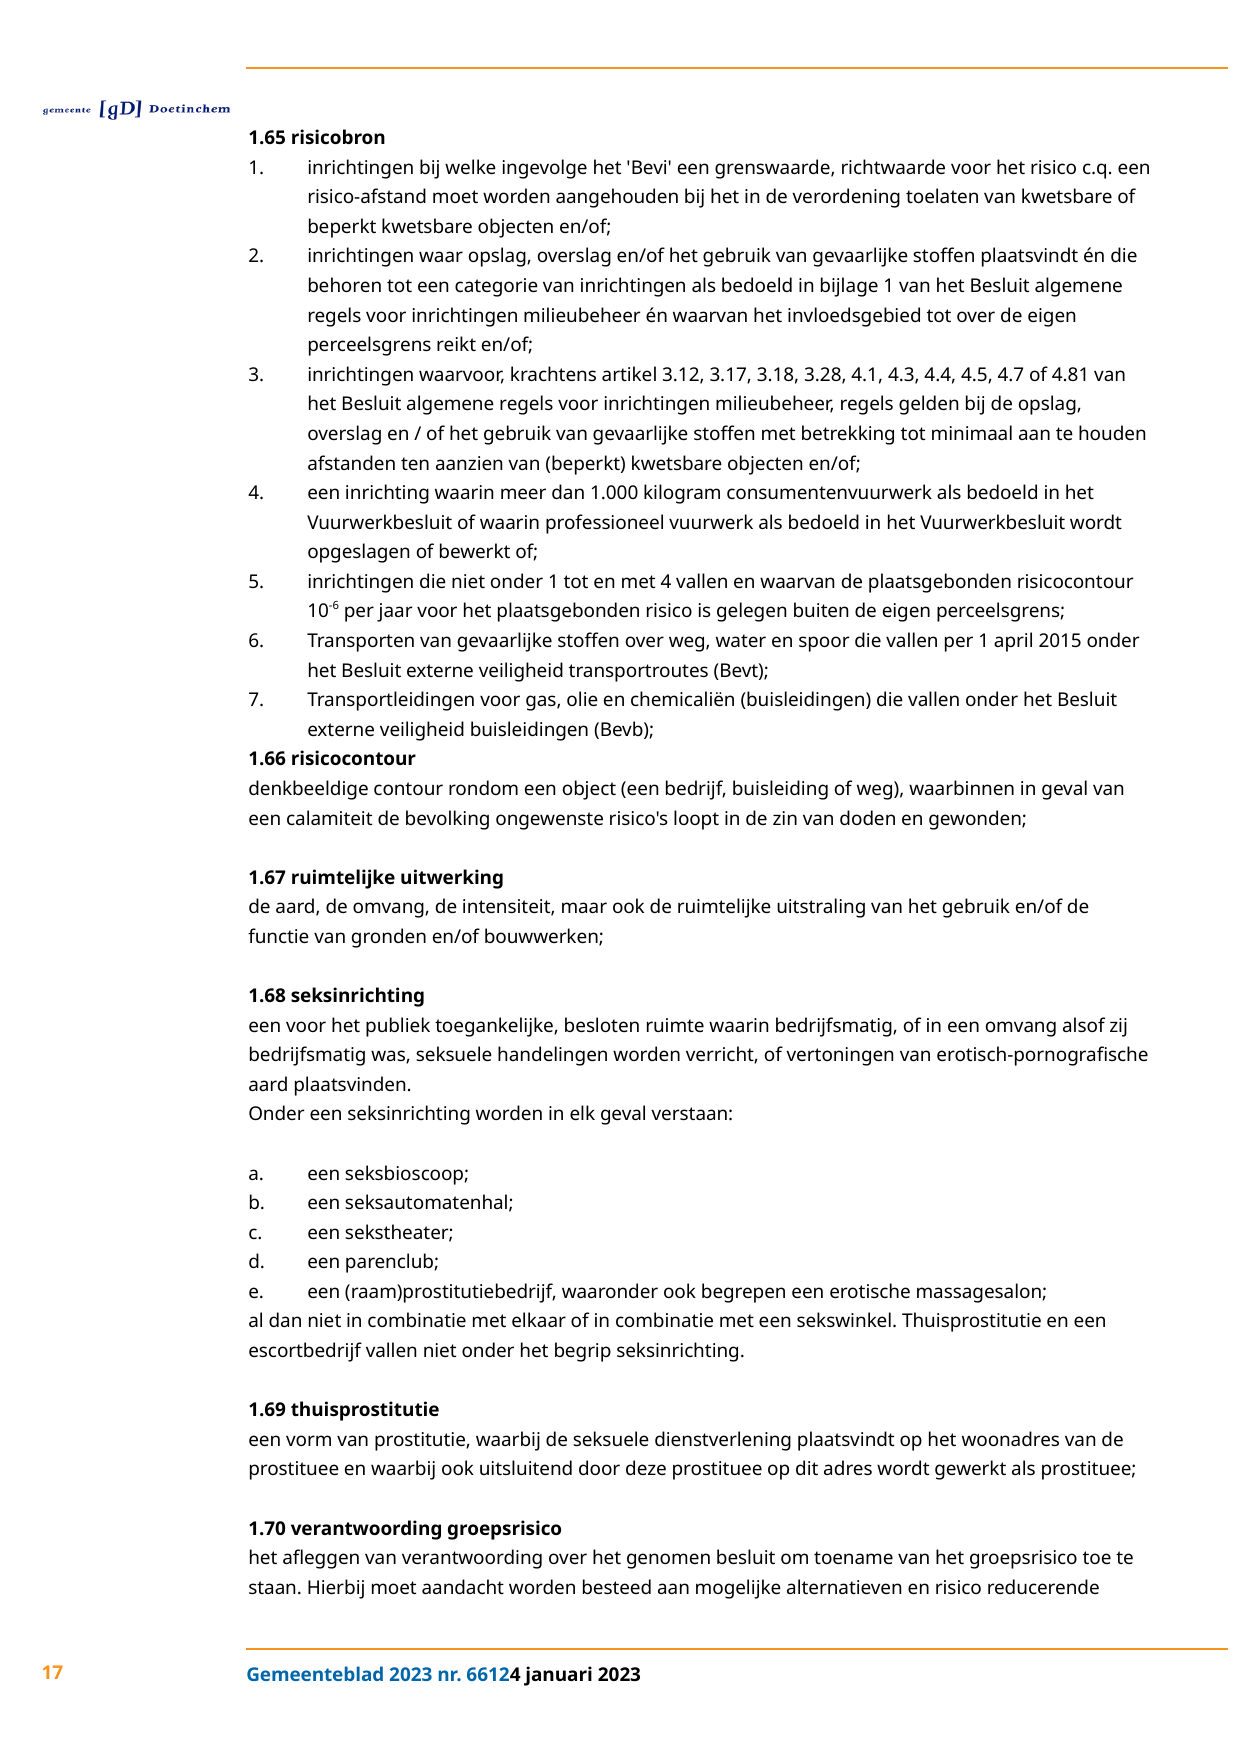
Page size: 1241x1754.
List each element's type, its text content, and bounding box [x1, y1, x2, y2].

list Transporten van gevaarlijke stoffen over weg, water en spoor die vallen per 1 april 2015 onder het Besluit externe veiligheid transportroutes (Bevt); [248, 627, 1152, 683]
list inrichtingen die niet onder 1 tot en met 4 vallen en waarvan de plaatsgebonden risicocontour 10-6 per jaar voor het plaatsgebonden risico is gelegen buiten de eigen perceelsgrens; [248, 568, 1152, 623]
list inrichtingen waarvoor, krachtens artikel 3.12, 3.17, 3.18, 3.28, 4.1, 4.3, 4.4, 4.5, 4.7 of 4.81 van het Besluit algemene regels voor inrichtingen milieubeheer, regels gelden bij de opslag, overslag en / of het gebruik van gevaarlijke stoffen met betrekking tot minimaal aan te houden afstanden ten aanzien van (beperkt) kwetsbare objecten en/of; [248, 361, 1152, 476]
text Onder een seksinrichting worden in elk geval verstaan: [248, 1101, 1152, 1126]
text de aard, de omvang, de intensiteit, maar ook de ruimtelijke uitstraling van het gebruik en/of de functie van gronden en/of bouwwerken; [248, 893, 1152, 949]
picture [41, 47, 231, 172]
text 1.67 ruimtelijke uitwerking [248, 864, 1152, 890]
text een vorm van prostitutie, waarbij de seksuele dienstverlening plaatsvindt op het woonadres van de prostituee en waarbij ook uitsluitend door deze prostituee op dit adres wordt gewerkt als prostituee; [248, 1426, 1152, 1481]
text denkbeeldige contour rondom een object (een bedrijf, buisleiding of weg), waarbinnen in geval van een calamiteit de bevolking ongewenste risico's loopt in de zin van doden en gewonden; [248, 775, 1152, 831]
list een parenclub; [248, 1248, 1152, 1274]
text het afleggen van verantwoording over het genomen besluit om toename van het groepsrisico toe te staan. Hierbij moet aandacht worden besteed aan mogelijke alternatieven en risico reducerende [248, 1544, 1152, 1600]
list een seksautomatenhal; [248, 1189, 1152, 1215]
text 1.66 risicocontour [248, 746, 1152, 771]
list een seksbioscoop; [248, 1160, 1152, 1186]
text 1.70 verantwoording groepsrisico [248, 1515, 1152, 1541]
text 1.65 risicobron [248, 124, 1152, 150]
list een inrichting waarin meer dan 1.000 kilogram consumentenvuurwerk als bedoeld in het Vuurwerkbesluit of waarin professioneel vuurwerk als bedoeld in het Vuurwerkbesluit wordt opgeslagen of bewerkt of; [248, 479, 1152, 564]
text een voor het publiek toegankelijke, besloten ruimte waarin bedrijfsmatig, of in een omvang alsof zij bedrijfsmatig was, seksuele handelingen worden verricht, of vertoningen van erotisch-pornografische aard plaatsvinden. [248, 1012, 1152, 1097]
text 1.69 thuisprostitutie [248, 1396, 1152, 1422]
list Transportleidingen voor gas, olie en chemicaliën (buisleidingen) die vallen onder het Besluit externe veiligheid buisleidingen (Bevb); [248, 686, 1152, 742]
list een sekstheater; [248, 1219, 1152, 1245]
list een (raam)prostitutiebedrijf, waaronder ook begrepen een erotische massagesalon; [248, 1278, 1152, 1304]
list inrichtingen bij welke ingevolge het 'Bevi' een grenswaarde, richtwaarde voor het risico c.q. een risico-afstand moet worden aangehouden bij het in de verordening toelaten van kwetsbare of beperkt kwetsbare objecten en/of; [248, 154, 1152, 239]
text al dan niet in combinatie met elkaar of in combinatie met een sekswinkel. Thuisprostitutie en een escortbedrijf vallen niet onder het begrip seksinrichting. [248, 1308, 1152, 1363]
list inrichtingen waar opslag, overslag en/of het gebruik van gevaarlijke stoffen plaatsvindt én die behoren tot een categorie van inrichtingen als bedoeld in bijlage 1 van het Besluit algemene regels voor inrichtingen milieubeheer én waarvan het invloedsgebied tot over de eigen perceelsgrens reikt en/of; [248, 243, 1152, 357]
text 1.68 seksinrichting [248, 982, 1152, 1008]
